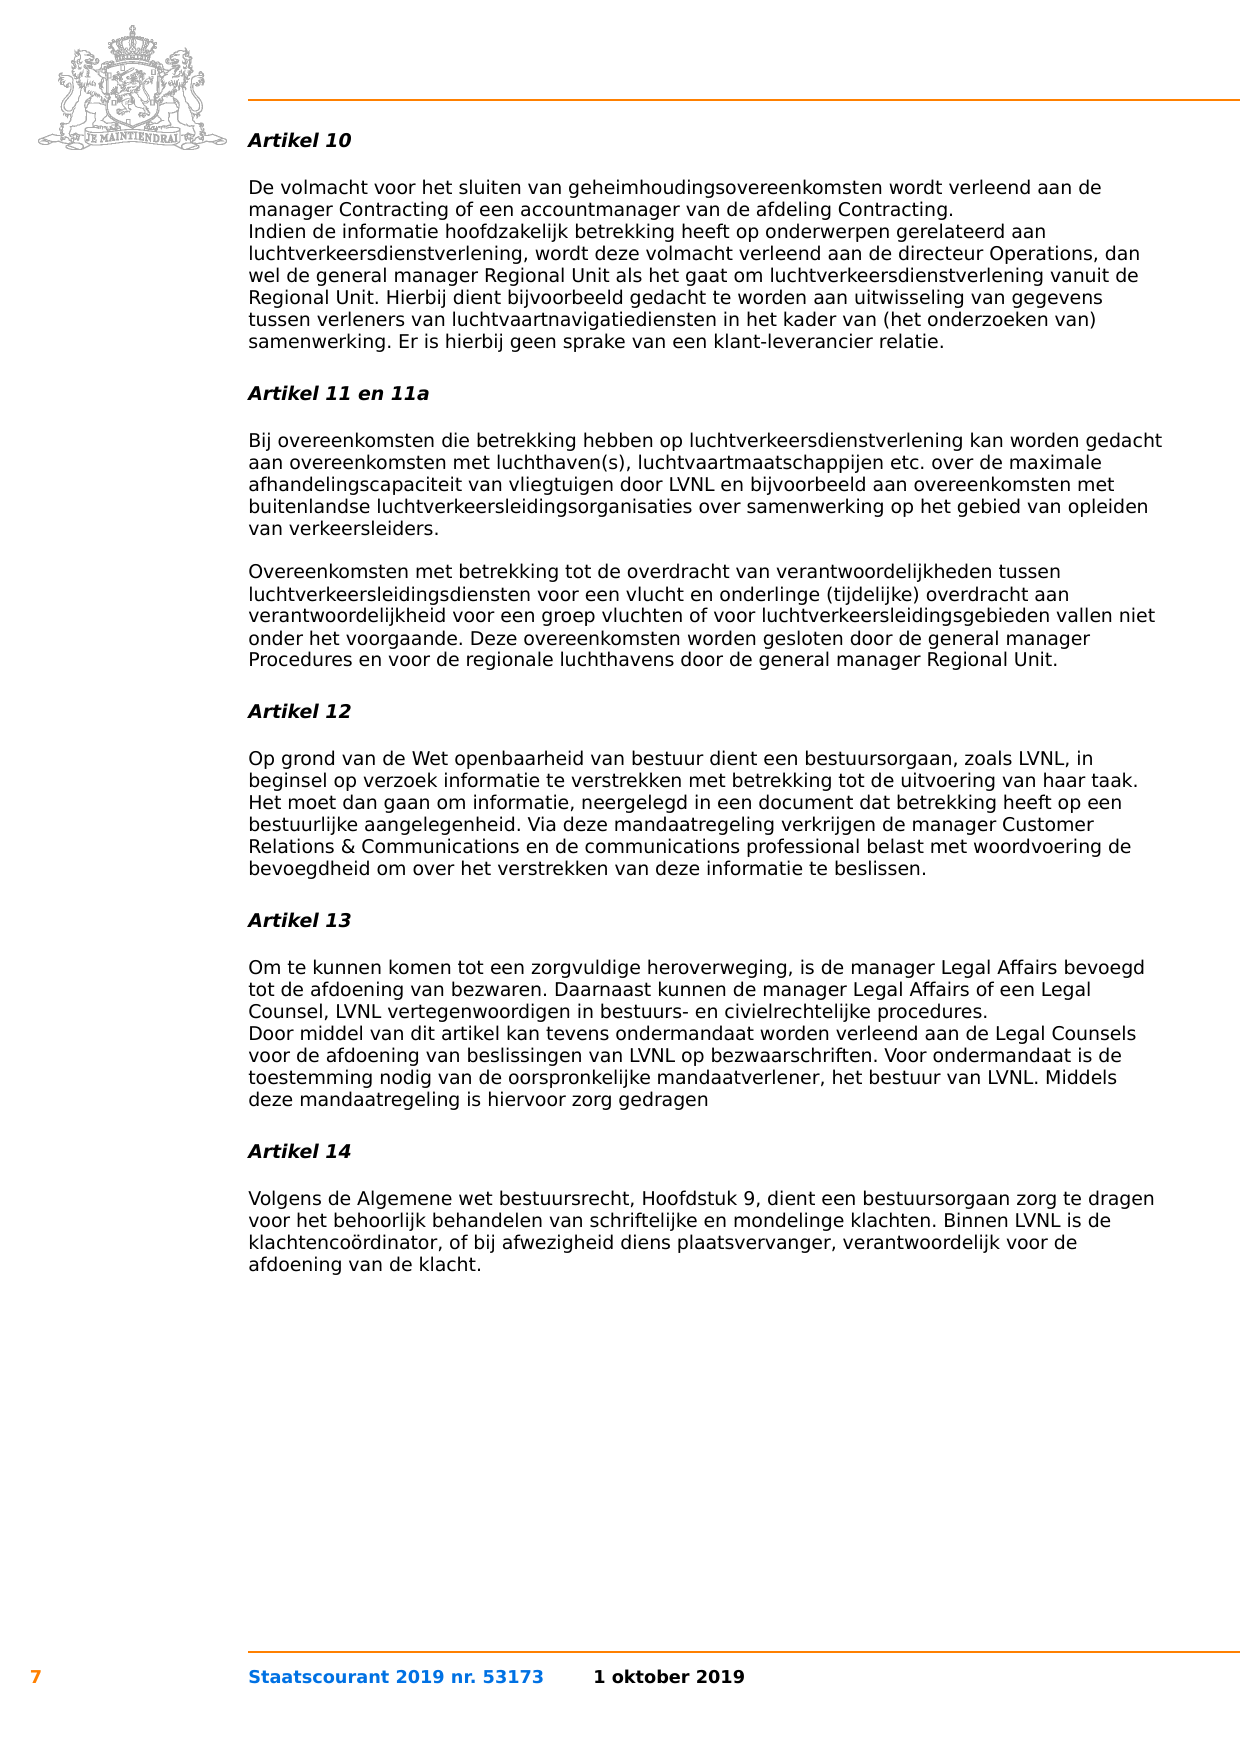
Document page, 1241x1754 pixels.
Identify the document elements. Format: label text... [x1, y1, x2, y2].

subtitle Artikel 12 [248, 701, 1163, 723]
text Indien de informatie hoofdzakelijk betrekking heeft op onderwerpen gerelateerd aan luchtverkeersdienstverlening, wordt deze volmacht verleend aan de directeur Operations, dan wel de general manager Regional Unit als het gaat om luchtverkeersdienstverlening vanuit de Regional Unit. Hierbij dient bijvoorbeeld gedacht te worden aan uitwisseling van gegevens tussen verleners van luchtvaartnavigatiediensten in het kader van (het onderzoeken van) samenwerking. Er is hierbij geen sprake van een klant-leverancier relatie. [248, 221, 1163, 353]
subtitle Artikel 11 en 11a [248, 383, 1163, 405]
text Overeenkomsten met betrekking tot de overdracht van verantwoordelijkheden tussen luchtverkeersleidingsdiensten voor een vlucht en onderlinge (tijdelijke) overdracht aan verantwoordelijkheid voor een groep vluchten of voor luchtverkeersleidingsgebieden vallen niet onder het voorgaande. Deze overeenkomsten worden gesloten door de general manager Procedures en voor de regionale luchthavens door de general manager Regional Unit. [248, 561, 1163, 671]
subtitle Artikel 14 [248, 1141, 1163, 1163]
text Om te kunnen komen tot een zorgvuldige heroverweging, is de manager Legal Affairs bevoegd tot de afdoening van bezwaren. Daarnaast kunnen de manager Legal Affairs of een Legal Counsel, LVNL vertegenwoordigen in bestuurs- en civielrechtelijke procedures. [248, 957, 1163, 1023]
text De volmacht voor het sluiten van geheimhoudingsovereenkomsten wordt verleend aan de manager Contracting of een accountmanager van de afdeling Contracting. [248, 177, 1163, 221]
text Op grond van de Wet openbaarheid van bestuur dient een bestuursorgaan, zoals LVNL, in beginsel op verzoek informatie te verstrekken met betrekking tot de uitvoering van haar taak. Het moet dan gaan om informatie, neergelegd in een document dat betrekking heeft op een bestuurlijke aangelegenheid. Via deze mandaatregeling verkrijgen de manager Customer Relations & Communications en de communications professional belast met woordvoering de bevoegdheid om over het verstrekken van deze informatie te beslissen. [248, 748, 1163, 880]
text Bij overeenkomsten die betrekking hebben op luchtverkeersdienstverlening kan worden gedacht aan overeenkomsten met luchthaven(s), luchtvaartmaatschappijen etc. over de maximale afhandelingscapaciteit van vliegtuigen door LVNL en bijvoorbeeld aan overeenkomsten met buitenlandse luchtverkeersleidingsorganisaties over samenwerking op het gebied van opleiden van verkeersleiders. [248, 430, 1163, 539]
subtitle Artikel 10 [248, 130, 1163, 152]
picture [38, 25, 227, 150]
subtitle Artikel 13 [248, 910, 1163, 932]
text Door middel van dit artikel kan tevens ondermandaat worden verleend aan de Legal Counsels voor de afdoening van beslissingen van LVNL op bezwaarschriften. Voor ondermandaat is de toestemming nodig van de oorspronkelijke mandaatverlener, het bestuur van LVNL. Middels deze mandaatregeling is hiervoor zorg gedragen [248, 1023, 1163, 1111]
text Volgens de Algemene wet bestuursrecht, Hoofdstuk 9, dient een bestuursorgaan zorg te dragen voor het behoorlijk behandelen van schriftelijke en mondelinge klachten. Binnen LVNL is de klachtencoördinator, of bij afwezigheid diens plaatsvervanger, verantwoordelijk voor de afdoening van de klacht. [248, 1188, 1163, 1276]
